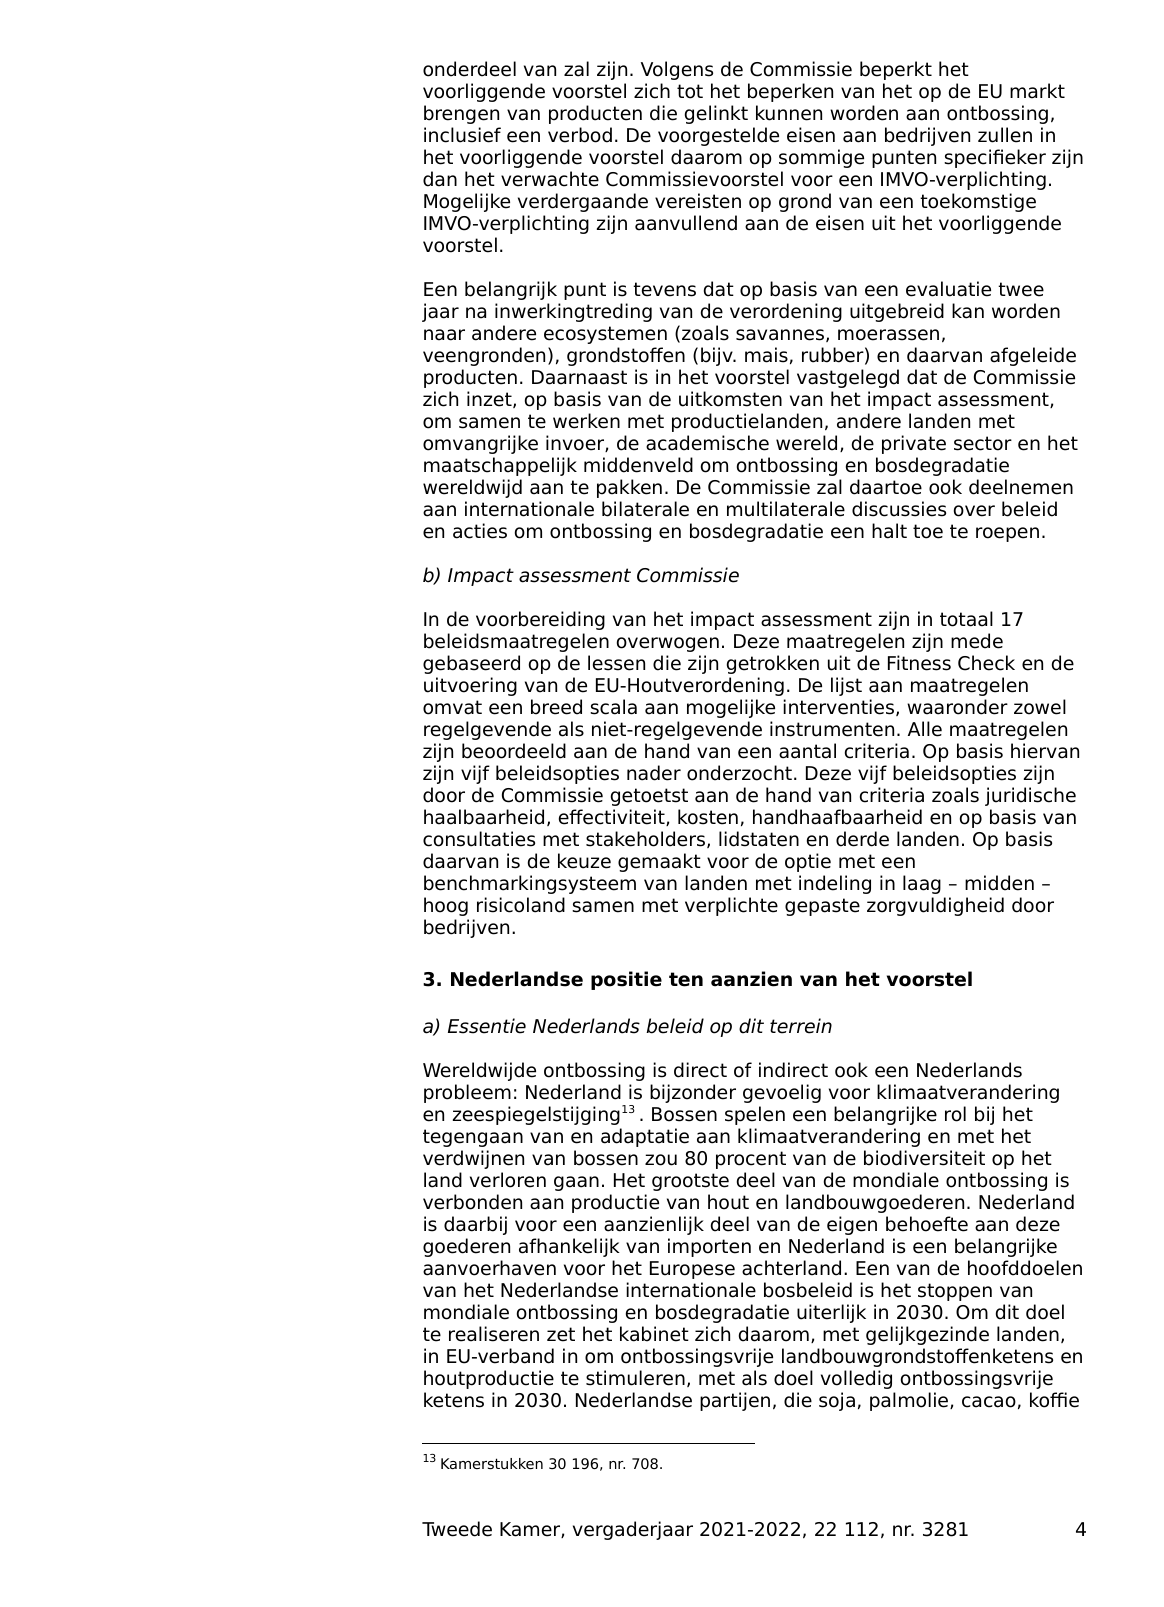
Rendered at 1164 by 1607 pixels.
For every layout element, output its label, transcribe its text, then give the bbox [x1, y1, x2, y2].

text onderdeel van zal zijn. Volgens de Commissie beperkt het voorliggende voorstel zich tot het beperken van het op de EU markt brengen van producten die gelinkt kunnen worden aan ontbossing, inclusief een verbod. De voorgestelde eisen aan bedrijven zullen in het voorliggende voorstel daarom op sommige punten specifieker zijn dan het verwachte Commissievoorstel voor een IMVO-verplichting. Mogelijke verdergaande vereisten op grond van een toekomstige IMVO-verplichting zijn aanvullend aan de eisen uit het voorliggende voorstel. [422, 59, 1087, 257]
text Kamerstukken 30 196, nr. 708. [422, 1452, 1087, 1474]
text Een belangrijk punt is tevens dat op basis van een evaluatie twee jaar na inwerkingtreding van de verordening uitgebreid kan worden naar andere ecosystemen (zoals savannes, moerassen, veengronden), grondstoffen (bijv. mais, rubber) en daarvan afgeleide producten. Daarnaast is in het voorstel vastgelegd dat de Commissie zich inzet, op basis van de uitkomsten van het impact assessment, om samen te werken met productielanden, andere landen met omvangrijke invoer, de academische wereld, de private sector en het maatschappelijk middenveld om ontbossing en bosdegradatie wereldwijd aan te pakken. De Commissie zal daartoe ook deelnemen aan internationale bilaterale en multilaterale discussies over beleid en acties om ontbossing en bosdegradatie een halt toe te roepen. [422, 279, 1087, 543]
subtitle 3. Nederlandse positie ten aanzien van het voorstel [422, 969, 1087, 991]
text In de voorbereiding van het impact assessment zijn in totaal 17 beleidsmaatregelen overwogen. Deze maatregelen zijn mede gebaseerd op de lessen die zijn getrokken uit de Fitness Check en de uitvoering van de EU-Houtverordening. De lijst aan maatregelen omvat een breed scala aan mogelijke interventies, waaronder zowel regelgevende als niet-regelgevende instrumenten. Alle maatregelen zijn beoordeeld aan de hand van een aantal criteria. Op basis hiervan zijn vijf beleidsopties nader onderzocht. Deze vijf beleidsopties zijn door de Commissie getoetst aan de hand van criteria zoals juridische haalbaarheid, effectiviteit, kosten, handhaafbaarheid en op basis van consultaties met stakeholders, lidstaten en derde landen. Op basis daarvan is de keuze gemaakt voor de optie met een benchmarkingsysteem van landen met indeling in laag – midden – hoog risicoland samen met verplichte gepaste zorgvuldigheid door bedrijven. [422, 609, 1087, 939]
subtitle b) Impact assessment Commissie [422, 565, 1087, 587]
text Wereldwijde ontbossing is direct of indirect ook een Nederlands probleem: Nederland is bijzonder gevoelig voor klimaatverandering en zeespiegelstijging. Bossen spelen een belangrijke rol bij het tegengaan van en adaptatie aan klimaatverandering en met het verdwijnen van bossen zou 80 procent van de biodiversiteit op het land verloren gaan. Het grootste deel van de mondiale ontbossing is verbonden aan productie van hout en landbouwgoederen. Nederland is daarbij voor een aanzienlijk deel van de eigen behoefte aan deze goederen afhankelijk van importen en Nederland is een belangrijke aanvoerhaven voor het Europese achterland. Een van de hoofddoelen van het Nederlandse internationale bosbeleid is het stoppen van mondiale ontbossing en bosdegradatie uiterlijk in 2030. Om dit doel te realiseren zet het kabinet zich daarom, met gelijkgezinde landen, in EU-verband in om ontbossingsvrije landbouwgrondstoffenketens en houtproductie te stimuleren, met als doel volledig ontbossingsvrije ketens in 2030. Nederlandse partijen, die soja, palmolie, cacao, koffie [422, 1060, 1087, 1412]
subtitle a) Essentie Nederlands beleid op dit terrein [422, 1016, 1087, 1038]
